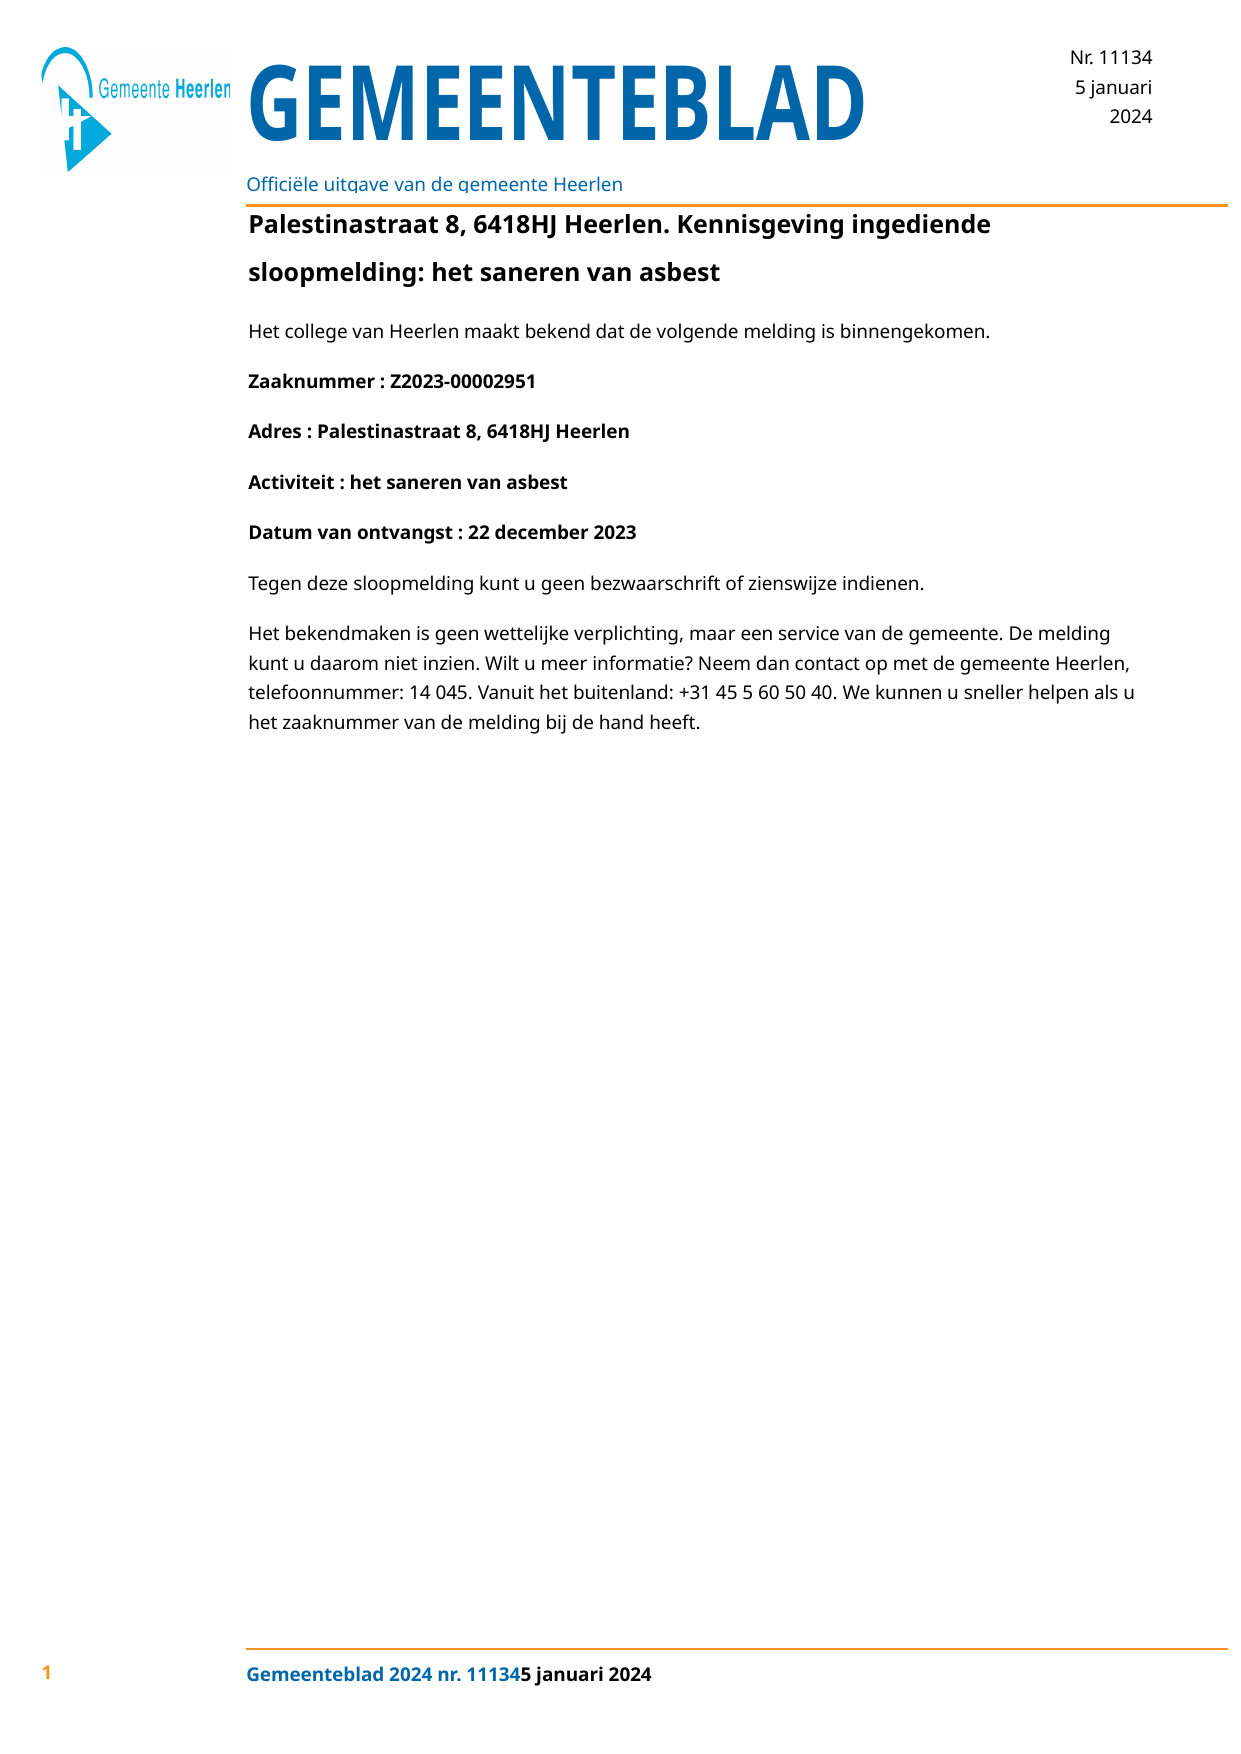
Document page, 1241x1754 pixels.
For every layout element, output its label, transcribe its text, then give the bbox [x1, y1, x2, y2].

picture [41, 47, 59, 70]
text Palestinastraat 8, 6418HJ Heerlen. Kennisgeving ingediende sloopmelding: het saneren van asbest [248, 207, 1152, 288]
text Tegen deze sloopmelding kunt u geen bezwaarschrift of zienswijze indienen. [248, 570, 1152, 596]
text Zaaknummer : Z2023-00002951 [248, 368, 1152, 394]
text Activiteit : het saneren van asbest [248, 469, 1152, 495]
text Adres : Palestinastraat 8, 6418HJ Heerlen [248, 419, 1152, 444]
text Het college van Heerlen maakt bekend dat de volgende melding is binnengekomen. [248, 318, 1152, 344]
picture [41, 47, 231, 172]
text Het bekendmaken is geen wettelijke verplichting, maar een service van de gemeente. De melding kunt u daarom niet inzien. Wilt u meer informatie? Neem dan contact op met de gemeente Heerlen, telefoonnummer: 14 045. Vanuit het buitenland: +31 45 5 60 50 40. We kunnen u sneller helpen als u het zaaknummer van de melding bij de hand heeft. [248, 620, 1152, 735]
text Datum van ontvangst : 22 december 2023 [248, 519, 1152, 545]
